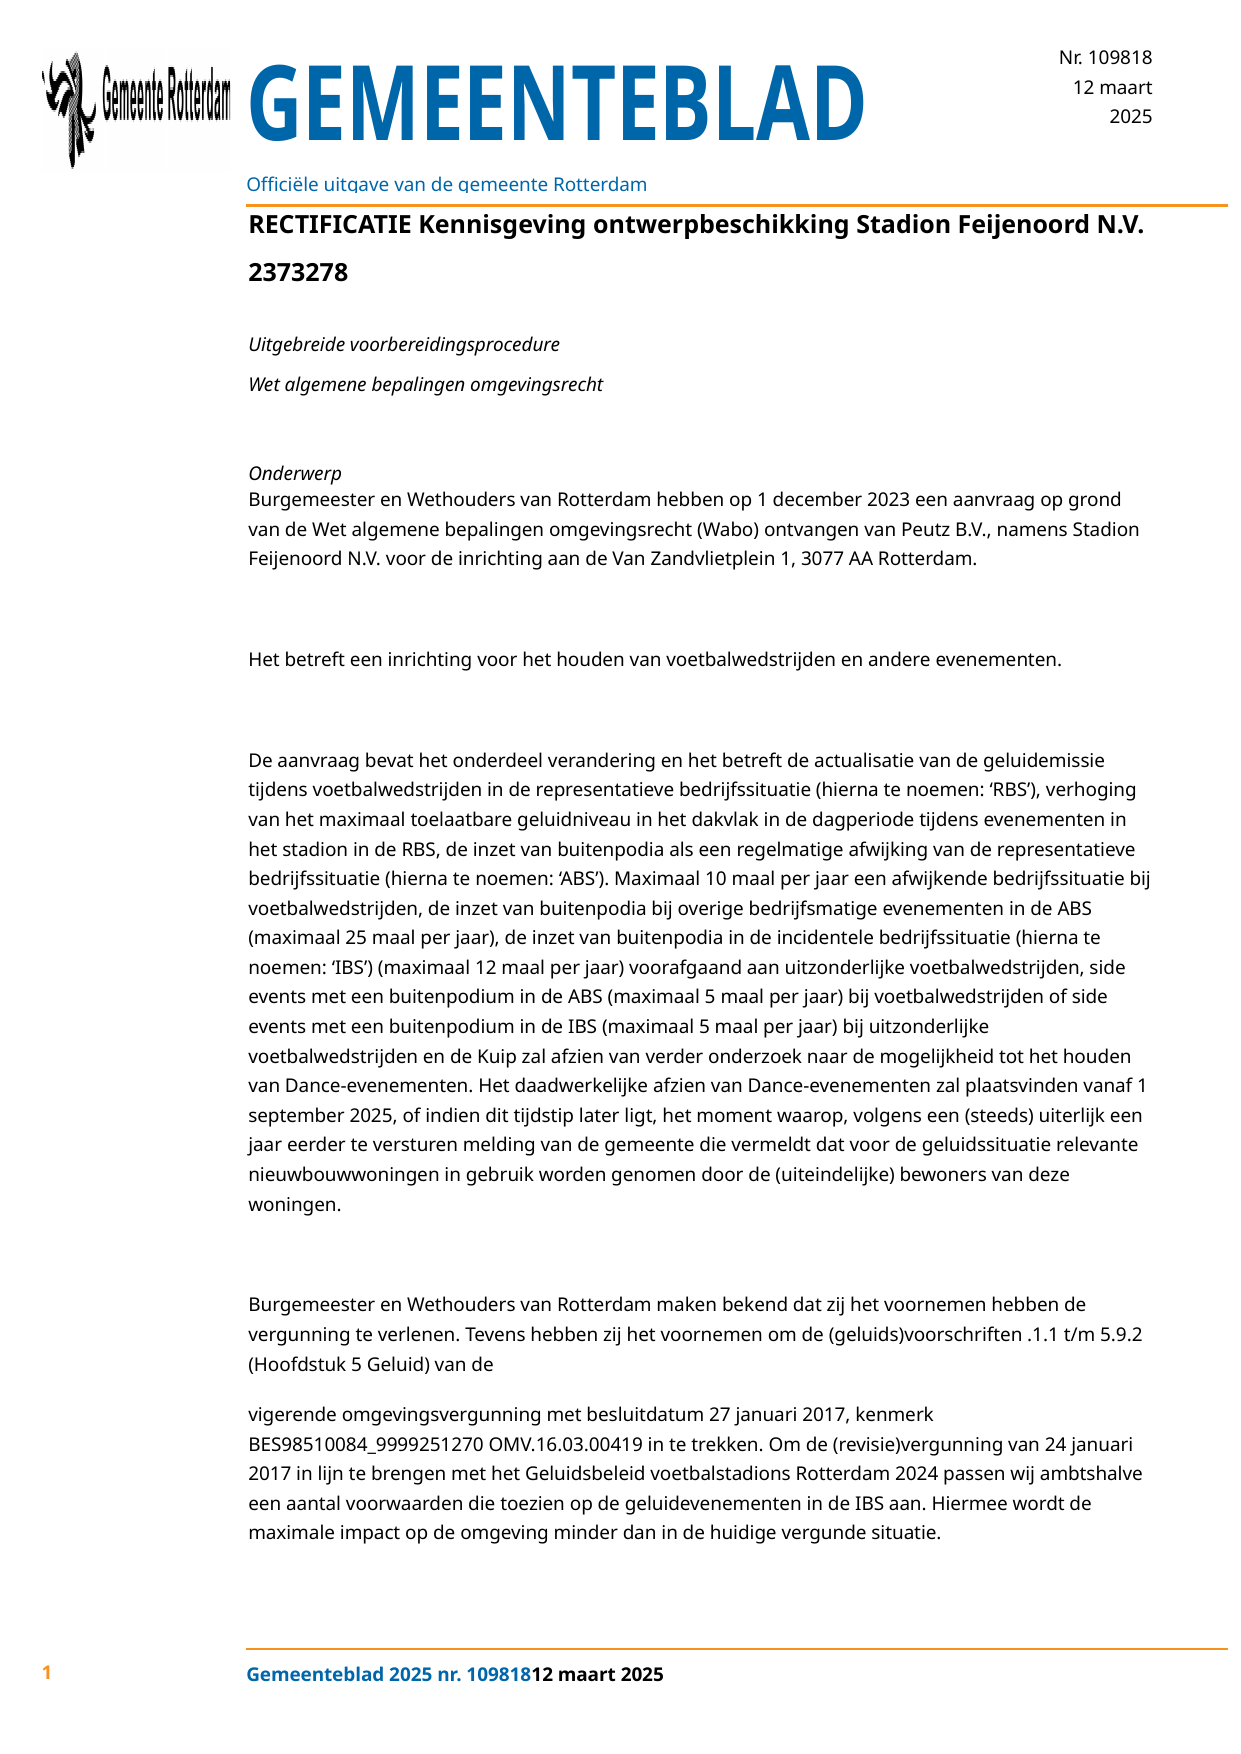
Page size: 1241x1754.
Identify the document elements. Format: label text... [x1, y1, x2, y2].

text Burgemeester en Wethouders van Rotterdam hebben op 1 december 2023 een aanvraag op grond van de Wet algemene bepalingen omgevingsrecht (Wabo) ontvangen van Peutz B.V., namens Stadion Feijenoord N.V. voor de inrichting aan de Van Zandvlietplein 1, 3077 AA Rotterdam. [248, 486, 1152, 571]
text vigerende omgevingsvergunning met besluitdatum 27 januari 2017, kenmerk BES98510084_9999251270 OMV.16.03.00419 in te trekken. Om de (revisie)vergunning van 24 januari 2017 in lijn te brengen met het Geluidsbeleid voetbalstadions Rotterdam 2024 passen wij ambtshalve een aantal voorwaarden die toezien op de geluidevenementen in de IBS aan. Hiermee wordt de maximale impact op de omgeving minder dan in de huidige vergunde situatie. [248, 1401, 1152, 1545]
text Onderwerp [248, 460, 1152, 486]
text Uitgebreide voorbereidingsprocedure [248, 331, 1152, 357]
text Burgemeester en Wethouders van Rotterdam maken bekend dat zij het voornemen hebben de vergunning te verlenen. Tevens hebben zij het voornemen om de (geluids)voorschriften .1.1 t/m 5.9.2 (Hoofdstuk 5 Geluid) van de [248, 1292, 1152, 1376]
text De aanvraag bevat het onderdeel verandering en het betreft de actualisatie van de geluidemissie tijdens voetbalwedstrijden in de representatieve bedrijfssituatie (hierna te noemen: ‘RBS’), verhoging van het maximaal toelaatbare geluidniveau in het dakvlak in de dagperiode tijdens evenementen in het stadion in de RBS, de inzet van buitenpodia als een regelmatige afwijking van de representatieve bedrijfssituatie (hierna te noemen: ‘ABS’). Maximaal 10 maal per jaar een afwijkende bedrijfssituatie bij voetbalwedstrijden, de inzet van buitenpodia bij overige bedrijfsmatige evenementen in de ABS (maximaal 25 maal per jaar), de inzet van buitenpodia in de incidentele bedrijfssituatie (hierna te noemen: ‘IBS’) (maximaal 12 maal per jaar) voorafgaand aan uitzonderlijke voetbalwedstrijden, side events met een buitenpodium in de ABS (maximaal 5 maal per jaar) bij voetbalwedstrijden of side events met een buitenpodium in de IBS (maximaal 5 maal per jaar) bij uitzonderlijke voetbalwedstrijden en de Kuip zal afzien van verder onderzoek naar de mogelijkheid tot het houden van Dance-evenementen. Het daadwerkelijke afzien van Dance-evenementen zal plaatsvinden vanaf 1 september 2025, of indien dit tijdstip later ligt, het moment waarop, volgens een (steeds) uiterlijk een jaar eerder te versturen melding van de gemeente die vermeldt dat voor de geluidssituatie relevante nieuwbouwwoningen in gebruik worden genomen door de (uiteindelijke) bewoners van deze woningen. [248, 747, 1152, 1216]
text Het betreft een inrichting voor het houden van voetbalwedstrijden en andere evenementen. [248, 646, 1152, 672]
text Wet algemene bepalingen omgevingsrecht [248, 371, 1152, 396]
picture [41, 47, 231, 172]
text RECTIFICATIE Kennisgeving ontwerpbeschikking Stadion Feijenoord N.V. 2373278 [248, 207, 1152, 288]
